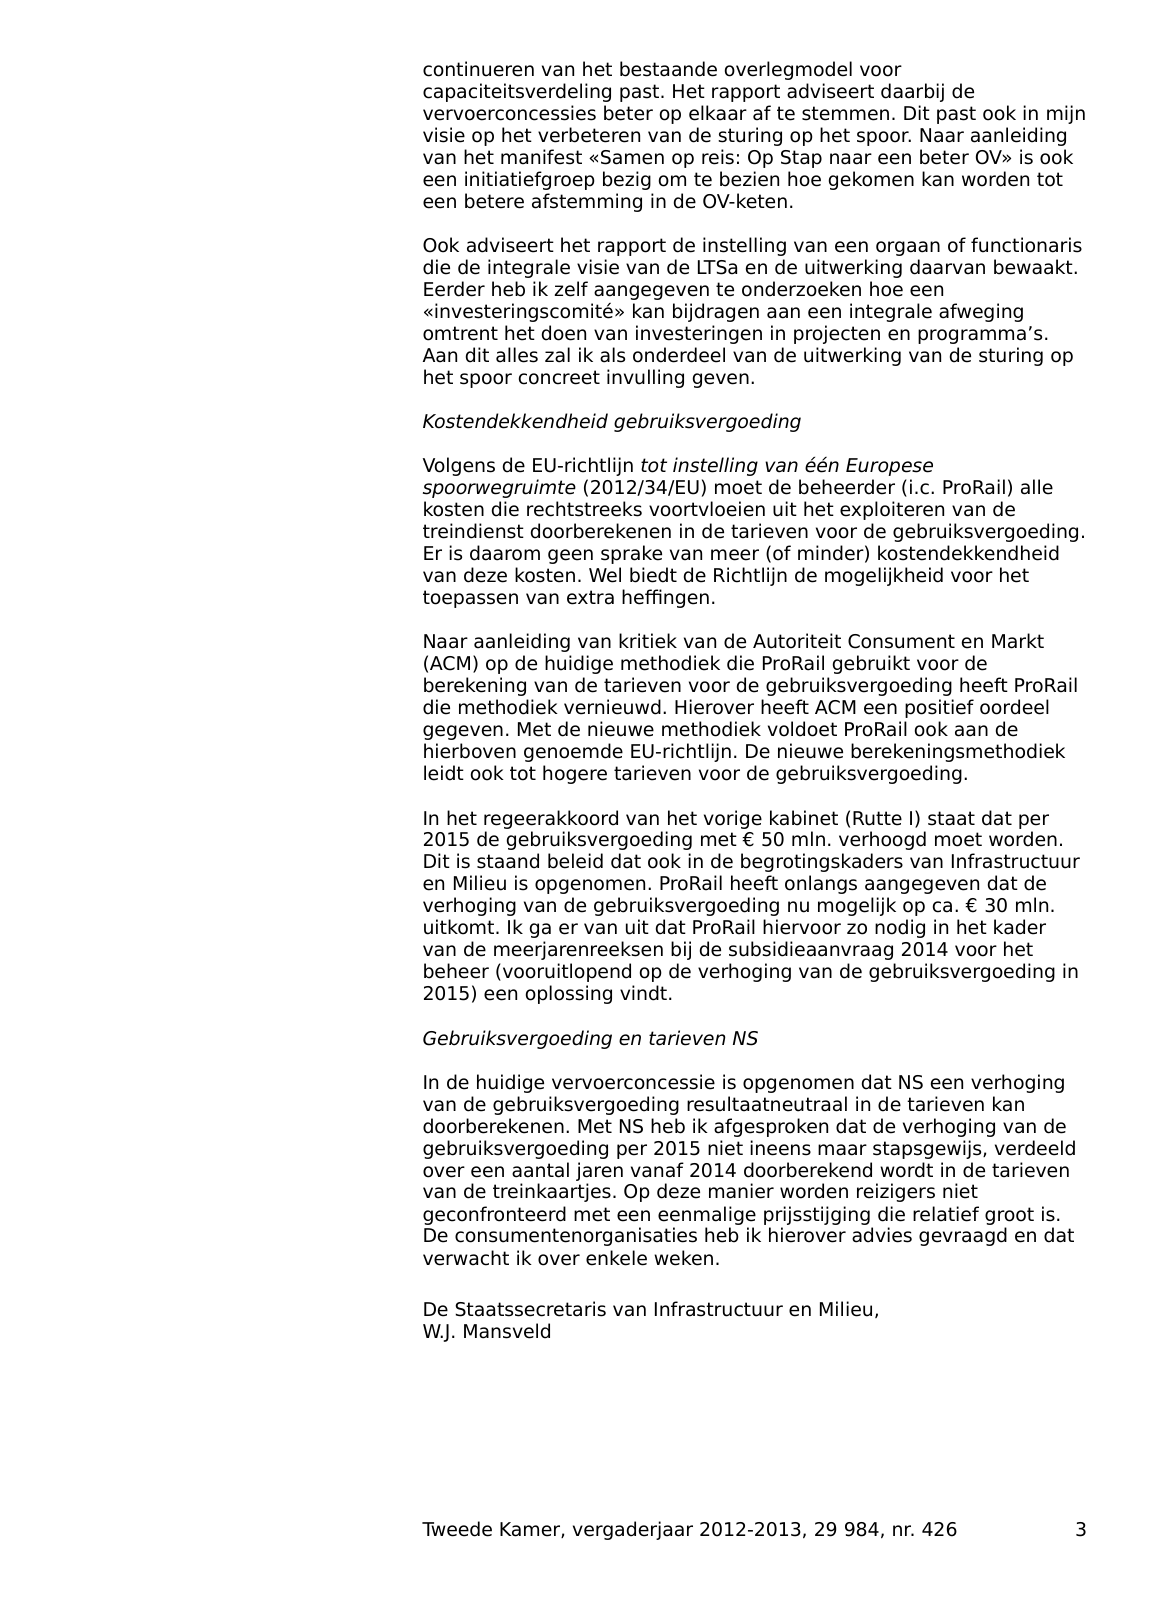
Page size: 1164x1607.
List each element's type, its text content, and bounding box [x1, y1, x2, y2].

text In het regeerakkoord van het vorige kabinet (Rutte I) staat dat per 2015 de gebruiksvergoeding met € 50 mln. verhoogd moet worden. Dit is staand beleid dat ook in de begrotingskaders van Infrastructuur en Milieu is opgenomen. ProRail heeft onlangs aangegeven dat de verhoging van de gebruiksvergoeding nu mogelijk op ca. € 30 mln. uitkomt. Ik ga er van uit dat ProRail hiervoor zo nodig in het kader van de meerjarenreeksen bij de subsidieaanvraag 2014 voor het beheer (vooruitlopend op de verhoging van de gebruiksvergoeding in 2015) een oplossing vindt. [422, 807, 1087, 1005]
subtitle Gebruiksvergoeding en tarieven NS [422, 1027, 1087, 1049]
text continueren van het bestaande overlegmodel voor capaciteitsverdeling past. Het rapport adviseert daarbij de vervoerconcessies beter op elkaar af te stemmen. Dit past ook in mijn visie op het verbeteren van de sturing op het spoor. Naar aanleiding van het manifest «Samen op reis: Op Stap naar een beter OV» is ook een initiatiefgroep bezig om te bezien hoe gekomen kan worden tot een betere afstemming in de OV-keten. [422, 59, 1087, 213]
text Volgens de EU-richtlijn tot instelling van één Europese spoorwegruimte (2012/34/EU) moet de beheerder (i.c. ProRail) alle kosten die rechtstreeks voortvloeien uit het exploiteren van de treindienst doorberekenen in de tarieven voor de gebruiksvergoeding. Er is daarom geen sprake van meer (of minder) kostendekkendheid van deze kosten. Wel biedt de Richtlijn de mogelijkheid voor het toepassen van extra heffingen. [422, 455, 1087, 609]
text De Staatssecretaris van Infrastructuur en Milieu, W.J. Mansveld [422, 1299, 1087, 1343]
subtitle Kostendekkendheid gebruiksvergoeding [422, 411, 1087, 433]
text Ook adviseert het rapport de instelling van een orgaan of functionaris die de integrale visie van de LTSa en de uitwerking daarvan bewaakt. Eerder heb ik zelf aangegeven te onderzoeken hoe een «investeringscomité» kan bijdragen aan een integrale afweging omtrent het doen van investeringen in projecten en programma’s. Aan dit alles zal ik als onderdeel van de uitwerking van de sturing op het spoor concreet invulling geven. [422, 235, 1087, 389]
text In de huidige vervoerconcessie is opgenomen dat NS een verhoging van de gebruiksvergoeding resultaatneutraal in de tarieven kan doorberekenen. Met NS heb ik afgesproken dat de verhoging van de gebruiksvergoeding per 2015 niet ineens maar stapsgewijs, verdeeld over een aantal jaren vanaf 2014 doorberekend wordt in de tarieven van de treinkaartjes. Op deze manier worden reizigers niet geconfronteerd met een eenmalige prijsstijging die relatief groot is. De consumentenorganisaties heb ik hierover advies gevraagd en dat verwacht ik over enkele weken. [422, 1072, 1087, 1269]
text Naar aanleiding van kritiek van de Autoriteit Consument en Markt (ACM) op de huidige methodiek die ProRail gebruikt voor de berekening van de tarieven voor de gebruiksvergoeding heeft ProRail die methodiek vernieuwd. Hierover heeft ACM een positief oordeel gegeven. Met de nieuwe methodiek voldoet ProRail ook aan de hierboven genoemde EU-richtlijn. De nieuwe berekeningsmethodiek leidt ook tot hogere tarieven voor de gebruiksvergoeding. [422, 631, 1087, 785]
